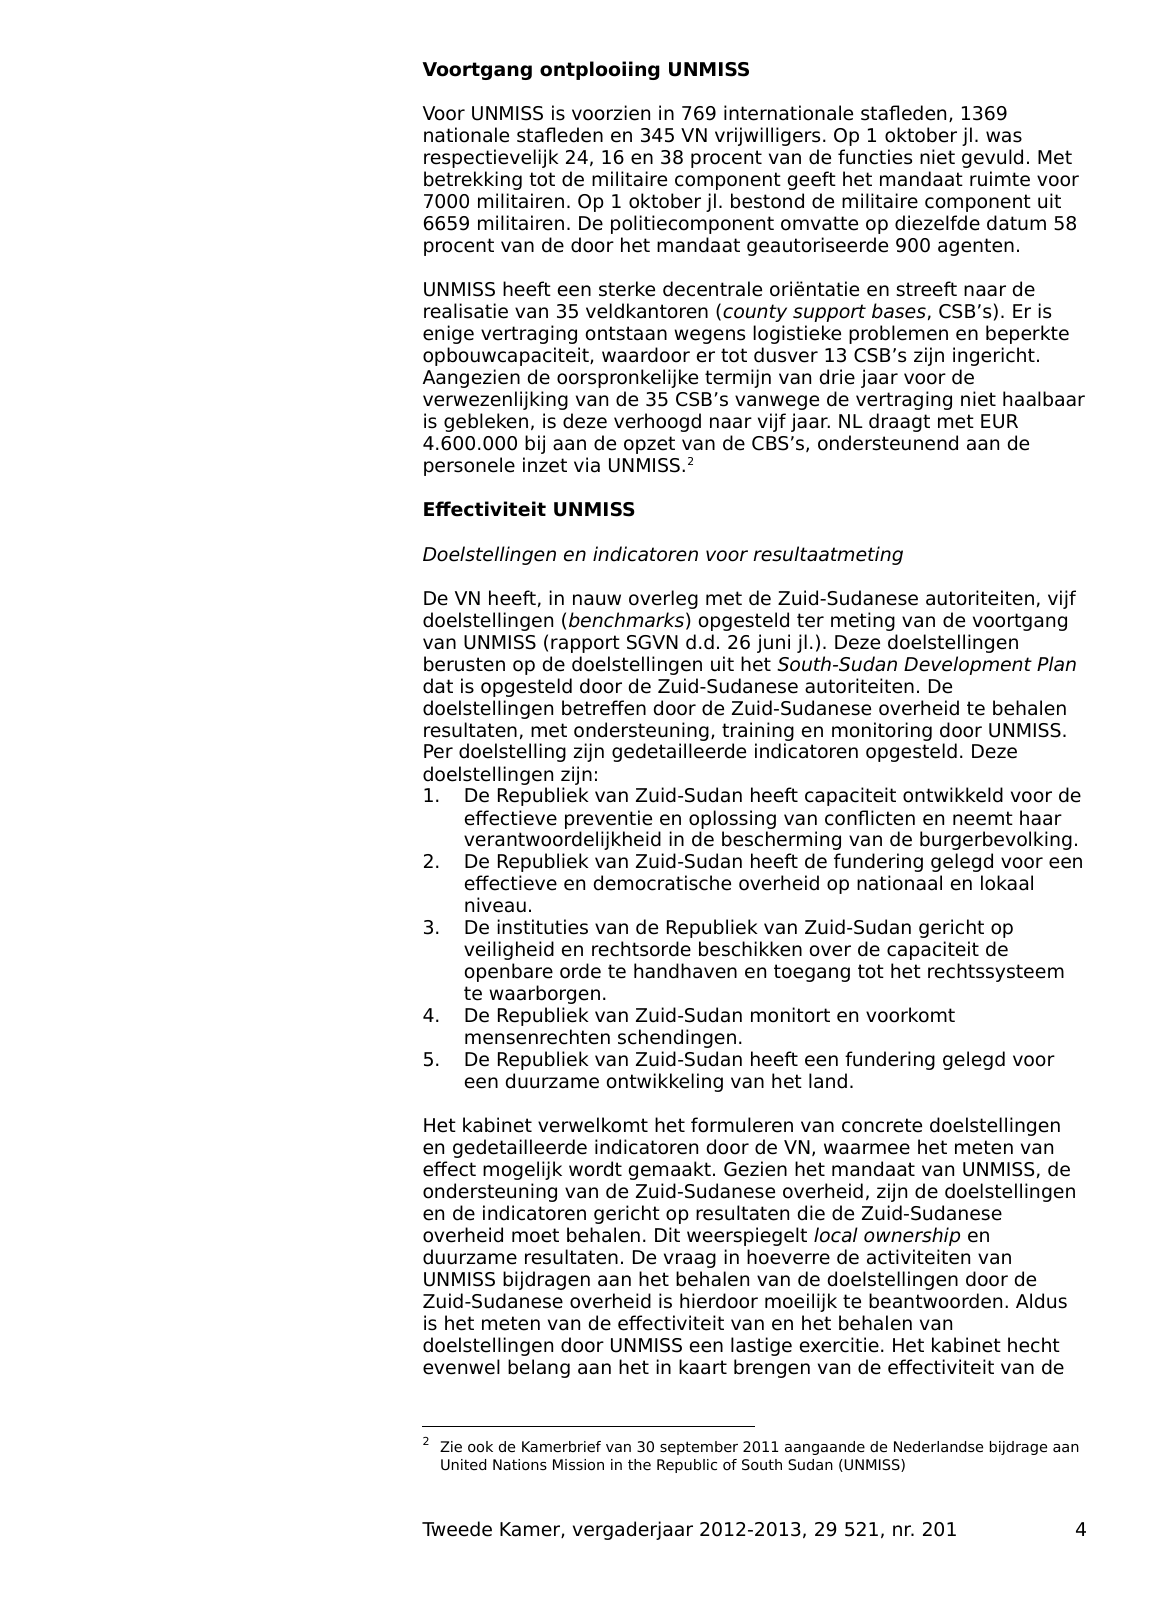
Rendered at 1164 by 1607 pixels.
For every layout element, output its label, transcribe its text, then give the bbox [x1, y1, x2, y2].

text Het kabinet verwelkomt het formuleren van concrete doelstellingen en gedetailleerde indicatoren door de VN, waarmee het meten van effect mogelijk wordt gemaakt. Gezien het mandaat van UNMISS, de ondersteuning van de Zuid-Sudanese overheid, zijn de doelstellingen en de indicatoren gericht op resultaten die de Zuid-Sudanese overheid moet behalen. Dit weerspiegelt local ownership en duurzame resultaten. De vraag in hoeverre de activiteiten van UNMISS bijdragen aan het behalen van de doelstellingen door de Zuid-Sudanese overheid is hierdoor moeilijk te beantwoorden. Aldus is het meten van de effectiviteit van en het behalen van doelstellingen door UNMISS een lastige exercitie. Het kabinet hecht evenwel belang aan het in kaart brengen van de effectiviteit van de [422, 1115, 1087, 1379]
subtitle Doelstellingen en indicatoren voor resultaatmeting [422, 543, 1087, 565]
text Voor UNMISS is voorzien in 769 internationale stafleden, 1369 nationale stafleden en 345 VN vrijwilligers. Op 1 oktober jl. was respectievelijk 24, 16 en 38 procent van de functies niet gevuld. Met betrekking tot de militaire component geeft het mandaat ruimte voor 7000 militairen. Op 1 oktober jl. bestond de militaire component uit 6659 militairen. De politiecomponent omvatte op diezelfde datum 58 procent van de door het mandaat geautoriseerde 900 agenten. [422, 103, 1087, 257]
text De VN heeft, in nauw overleg met de Zuid-Sudanese autoriteiten, vijf doelstellingen (benchmarks) opgesteld ter meting van de voortgang van UNMISS (rapport SGVN d.d. 26 juni jl.). Deze doelstellingen berusten op de doelstellingen uit het South-Sudan Development Plan dat is opgesteld door de Zuid-Sudanese autoriteiten. De doelstellingen betreffen door de Zuid-Sudanese overheid te behalen resultaten, met ondersteuning, training en monitoring door UNMISS. Per doelstelling zijn gedetailleerde indicatoren opgesteld. Deze doelstellingen zijn: [422, 588, 1087, 785]
text 2. De Republiek van Zuid-Sudan heeft de fundering gelegd voor een effectieve en democratische overheid op nationaal en lokaal niveau. [422, 851, 1087, 917]
text 5. De Republiek van Zuid-Sudan heeft een fundering gelegd voor een duurzame ontwikkeling van het land. [422, 1049, 1087, 1093]
subtitle Effectiviteit UNMISS [422, 499, 1087, 521]
text 4. De Republiek van Zuid-Sudan monitort en voorkomt mensenrechten schendingen. [422, 1005, 1087, 1049]
text 1. De Republiek van Zuid-Sudan heeft capaciteit ontwikkeld voor de effectieve preventie en oplossing van conflicten en neemt haar verantwoordelijkheid in de bescherming van de burgerbevolking. [422, 785, 1087, 851]
text UNMISS heeft een sterke decentrale oriëntatie en streeft naar de realisatie van 35 veldkantoren (county support bases, CSB’s). Er is enige vertraging ontstaan wegens logistieke problemen en beperkte opbouwcapaciteit, waardoor er tot dusver 13 CSB’s zijn ingericht. Aangezien de oorspronkelijke termijn van drie jaar voor de verwezenlijking van de 35 CSB’s vanwege de vertraging niet haalbaar is gebleken, is deze verhoogd naar vijf jaar. NL draagt met EUR 4.600.000 bij aan de opzet van de CBS’s, ondersteunend aan de personele inzet via UNMISS. [422, 279, 1087, 477]
text 3. De instituties van de Republiek van Zuid-Sudan gericht op veiligheid en rechtsorde beschikken over de capaciteit de openbare orde te handhaven en toegang tot het rechtssysteem te waarborgen. [422, 917, 1087, 1005]
subtitle Voortgang ontplooiing UNMISS [422, 59, 1087, 81]
text Zie ook de Kamerbrief van 30 september 2011 aangaande de Nederlandse bijdrage aan United Nations Mission in the Republic of South Sudan (UNMISS) [422, 1435, 1087, 1474]
